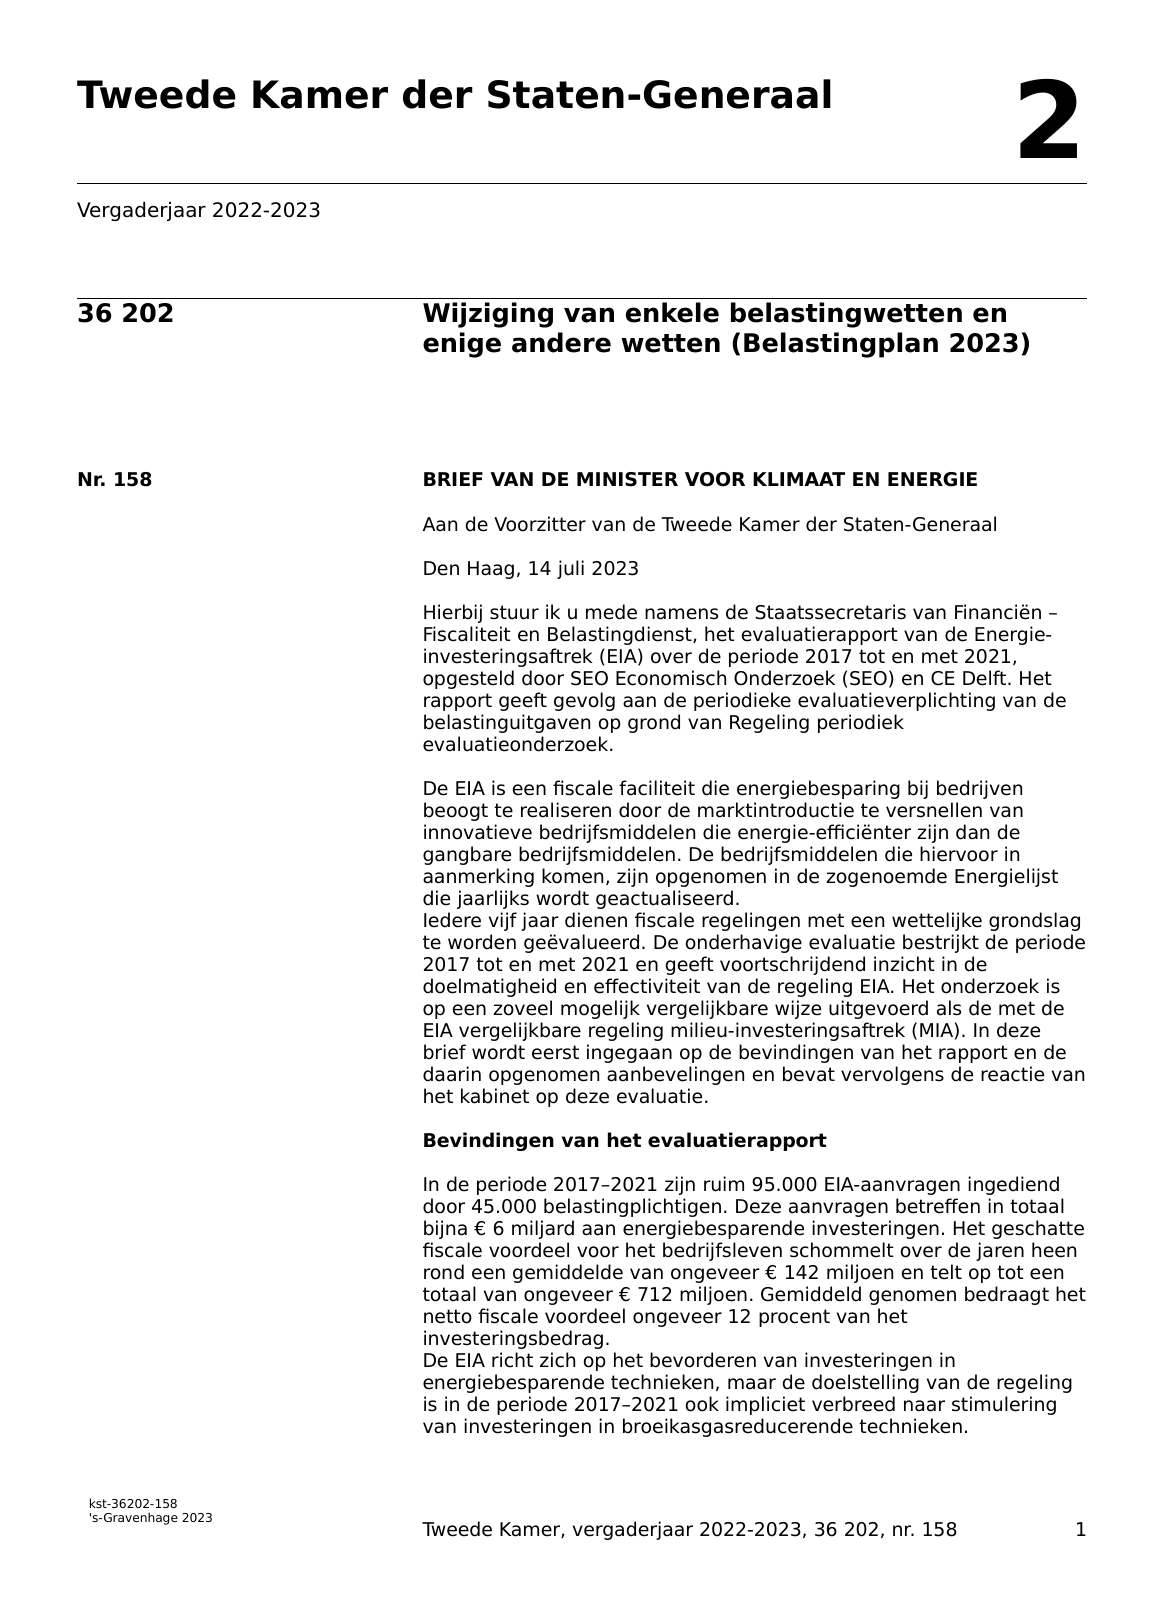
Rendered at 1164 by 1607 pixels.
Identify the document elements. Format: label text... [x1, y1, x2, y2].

text De EIA richt zich op het bevorderen van investeringen in energiebesparende technieken, maar de doelstelling van de regeling is in de periode 2017–2021 ook impliciet verbreed naar stimulering van investeringen in broeikasgasreducerende technieken. [422, 1350, 1087, 1438]
text 's-Gravenhage 2023 [88, 1511, 323, 1525]
subtitle Bevindingen van het evaluatierapport [422, 1130, 1087, 1152]
text Aan de Voorzitter van de Tweede Kamer der Staten-Generaal [422, 513, 1087, 536]
text kst-36202-158 [88, 1497, 323, 1511]
table_header Tweede Kamer der Staten-Generaal [77, 59, 886, 183]
text De EIA is een fiscale faciliteit die energiebesparing bij bedrijven beoogt te realiseren door de marktintroductie te versnellen van innovatieve bedrijfsmiddelen die energie-efficiënter zijn dan de gangbare bedrijfsmiddelen. De bedrijfsmiddelen die hiervoor in aanmerking komen, zijn opgenomen in de zogenoemde Energielijst die jaarlijks wordt geactualiseerd. [422, 778, 1087, 910]
subtitle Nr. 158 BRIEF VAN DE MINISTER VOOR KLIMAAT EN ENERGIE [77, 469, 1087, 491]
text In de periode 2017–2021 zijn ruim 95.000 EIA-aanvragen ingediend door 45.000 belastingplichtigen. Deze aanvragen betreffen in totaal bijna € 6 miljard aan energiebesparende investeringen. Het geschatte fiscale voordeel voor het bedrijfsleven schommelt over de jaren heen rond een gemiddelde van ongeveer € 142 miljoen en telt op tot een totaal van ongeveer € 712 miljoen. Gemiddeld genomen bedraagt het netto fiscale voordeel ongeveer 12 procent van het investeringsbedrag. [422, 1174, 1087, 1350]
table_cell Vergaderjaar 2022-2023 [77, 184, 1087, 298]
text Hierbij stuur ik u mede namens de Staatssecretaris van Financiën – Fiscaliteit en Belastingdienst, het evaluatierapport van de Energie-investeringsaftrek (EIA) over de periode 2017 tot en met 2021, opgesteld door SEO Economisch Onderzoek (SEO) en CE Delft. Het rapport geeft gevolg aan de periodieke evaluatieverplichting van de belastinguitgaven op grond van Regeling periodiek evaluatieonderzoek. [422, 602, 1087, 756]
table_header 2 [886, 59, 1087, 183]
subtitle 36 202 Wijziging van enkele belastingwetten en enige andere wetten (Belastingplan 2023) [77, 299, 1087, 358]
text Den Haag, 14 juli 2023 [422, 558, 1087, 580]
text Iedere vijf jaar dienen fiscale regelingen met een wettelijke grondslag te worden geëvalueerd. De onderhavige evaluatie bestrijkt de periode 2017 tot en met 2021 en geeft voortschrijdend inzicht in de doelmatigheid en effectiviteit van de regeling EIA. Het onderzoek is op een zoveel mogelijk vergelijkbare wijze uitgevoerd als de met de EIA vergelijkbare regeling milieu-investeringsaftrek (MIA). In deze brief wordt eerst ingegaan op de bevindingen van het rapport en de daarin opgenomen aanbevelingen en bevat vervolgens de reactie van het kabinet op deze evaluatie. [422, 910, 1087, 1108]
